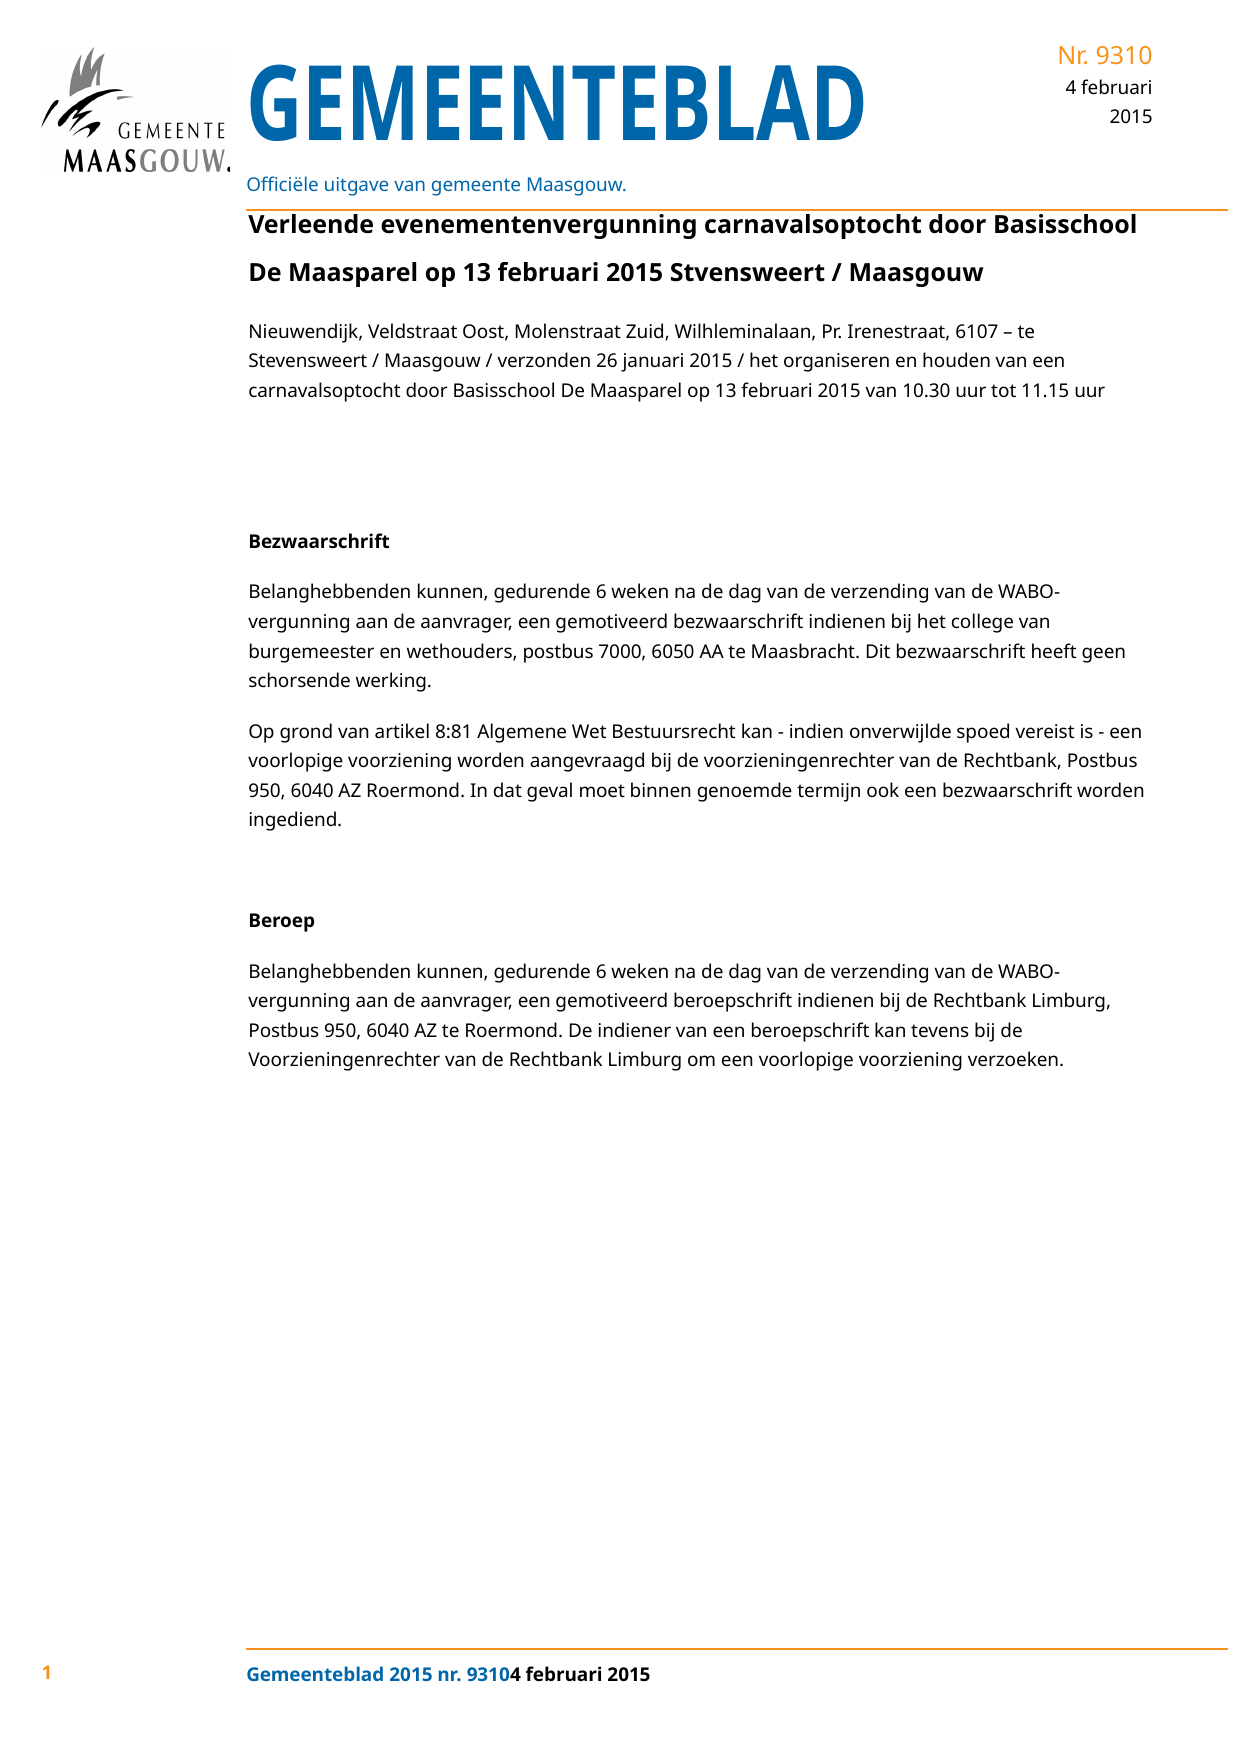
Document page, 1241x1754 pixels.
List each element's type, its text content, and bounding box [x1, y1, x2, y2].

text Belanghebbenden kunnen, gedurende 6 weken na de dag van de verzending van de WABO-vergunning aan de aanvrager, een gemotiveerd beroepschrift indienen bij de Rechtbank Limburg, Postbus 950, 6040 AZ te Roermond. De indiener van een beroepschrift kan tevens bij de Voorzieningenrechter van de Rechtbank Limburg om een voorlopige voorziening verzoeken. [248, 958, 1152, 1072]
picture [41, 47, 231, 172]
text Nieuwendijk, Veldstraat Oost, Molenstraat Zuid, Wilhleminalaan, Pr. Irenestraat, 6107 – te Stevensweert / Maasgouw / verzonden 26 januari 2015 / het organiseren en houden van een carnavalsoptocht door Basisschool De Maasparel op 13 februari 2015 van 10.30 uur tot 11.15 uur [248, 318, 1152, 403]
text Verleende evenementenvergunning carnavalsoptocht door Basisschool De Maasparel op 13 februari 2015 Stvensweert / Maasgouw [248, 211, 1152, 288]
text Op grond van artikel 8:81 Algemene Wet Bestuursrecht kan - indien onverwijlde spoed vereist is - een voorlopige voorziening worden aangevraagd bij de voorzieningenrechter van de Rechtbank, Postbus 950, 6040 AZ Roermond. In dat geval moet binnen genoemde termijn ook een bezwaarschrift worden ingediend. [248, 718, 1152, 832]
text Belanghebbenden kunnen, gedurende 6 weken na de dag van de verzending van de WABO-vergunning aan de aanvrager, een gemotiveerd bezwaarschrift indienen bij het college van burgemeester en wethouders, postbus 7000, 6050 AA te Maasbracht. Dit bezwaarschrift heeft geen schorsende werking. [248, 579, 1152, 693]
text Bezwaarschrift [248, 528, 1152, 554]
text Beroep [248, 907, 1152, 933]
